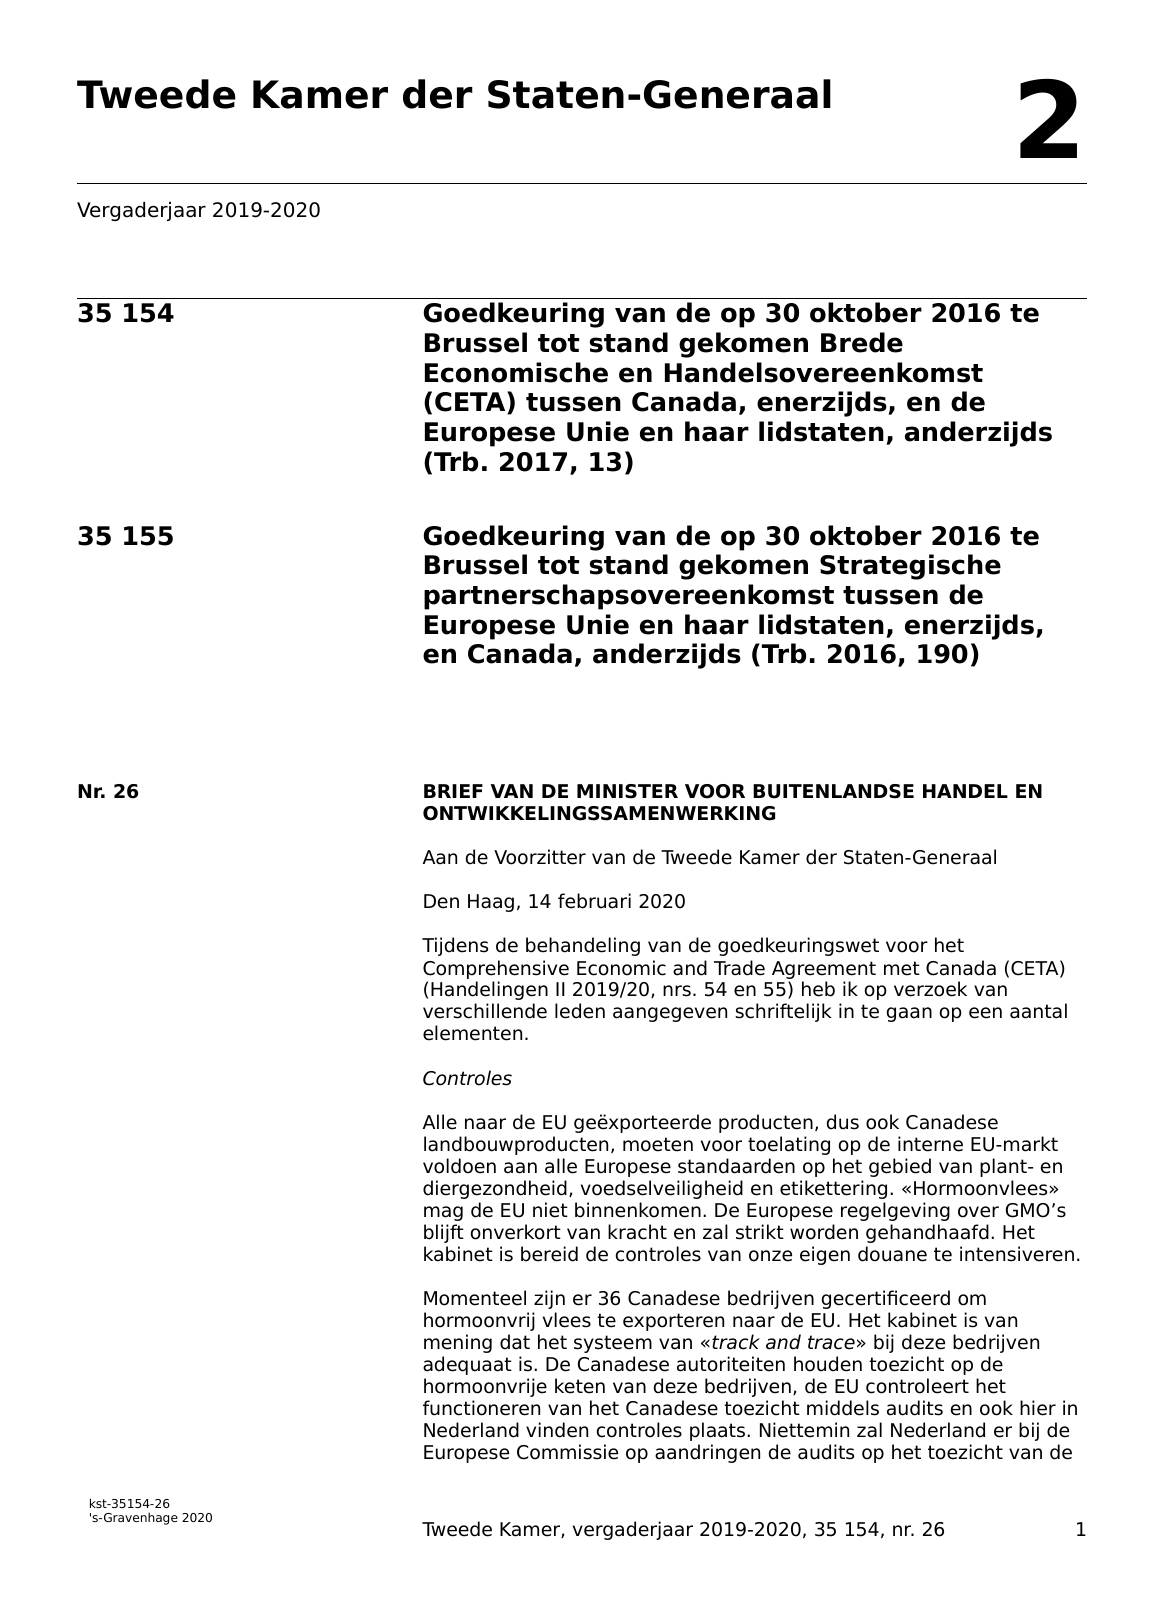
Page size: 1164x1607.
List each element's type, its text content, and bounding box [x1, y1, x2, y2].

text Tijdens de behandeling van de goedkeuringswet voor het Comprehensive Economic and Trade Agreement met Canada (CETA) (Handelingen II 2019/20, nrs. 54 en 55) heb ik op verzoek van verschillende leden aangegeven schriftelijk in te gaan op een aantal elementen. [422, 935, 1087, 1045]
subtitle 35 155 Goedkeuring van de op 30 oktober 2016 te Brussel tot stand gekomen Strategische partnerschapsovereenkomst tussen de Europese Unie en haar lidstaten, enerzijds, en Canada, anderzijds (Trb. 2016, 190) [77, 521, 1087, 670]
text Aan de Voorzitter van de Tweede Kamer der Staten-Generaal [422, 847, 1087, 869]
text kst-35154-26 [88, 1497, 323, 1511]
table_header Tweede Kamer der Staten-Generaal [77, 59, 886, 183]
text Momenteel zijn er 36 Canadese bedrijven gecertificeerd om hormoonvrij vlees te exporteren naar de EU. Het kabinet is van mening dat het systeem van «track and trace» bij deze bedrijven adequaat is. De Canadese autoriteiten houden toezicht op de hormoonvrije keten van deze bedrijven, de EU controleert het functioneren van het Canadese toezicht middels audits en ook hier in Nederland vinden controles plaats. Niettemin zal Nederland er bij de Europese Commissie op aandringen de audits op het toezicht van de [422, 1288, 1087, 1463]
subtitle Controles [422, 1067, 1087, 1089]
subtitle 35 154 Goedkeuring van de op 30 oktober 2016 te Brussel tot stand gekomen Brede Economische en Handelsovereenkomst (CETA) tussen Canada, enerzijds, en de Europese Unie en haar lidstaten, anderzijds (Trb. 2017, 13) [77, 299, 1087, 477]
text Alle naar de EU geëxporteerde producten, dus ook Canadese landbouwproducten, moeten voor toelating op de interne EU-markt voldoen aan alle Europese standaarden op het gebied van plant- en diergezondheid, voedselveiligheid en etikettering. «Hormoonvlees» mag de EU niet binnenkomen. De Europese regelgeving over GMO’s blijft onverkort van kracht en zal strikt worden gehandhaafd. Het kabinet is bereid de controles van onze eigen douane te intensiveren. [422, 1112, 1087, 1266]
subtitle Nr. 26 BRIEF VAN DE MINISTER VOOR BUITENLANDSE HANDEL EN ONTWIKKELINGSSAMENWERKING [77, 781, 1087, 825]
text 's-Gravenhage 2020 [88, 1511, 323, 1525]
table_cell Vergaderjaar 2019-2020 [77, 184, 1087, 298]
text Den Haag, 14 februari 2020 [422, 891, 1087, 913]
table_header 2 [886, 59, 1087, 183]
